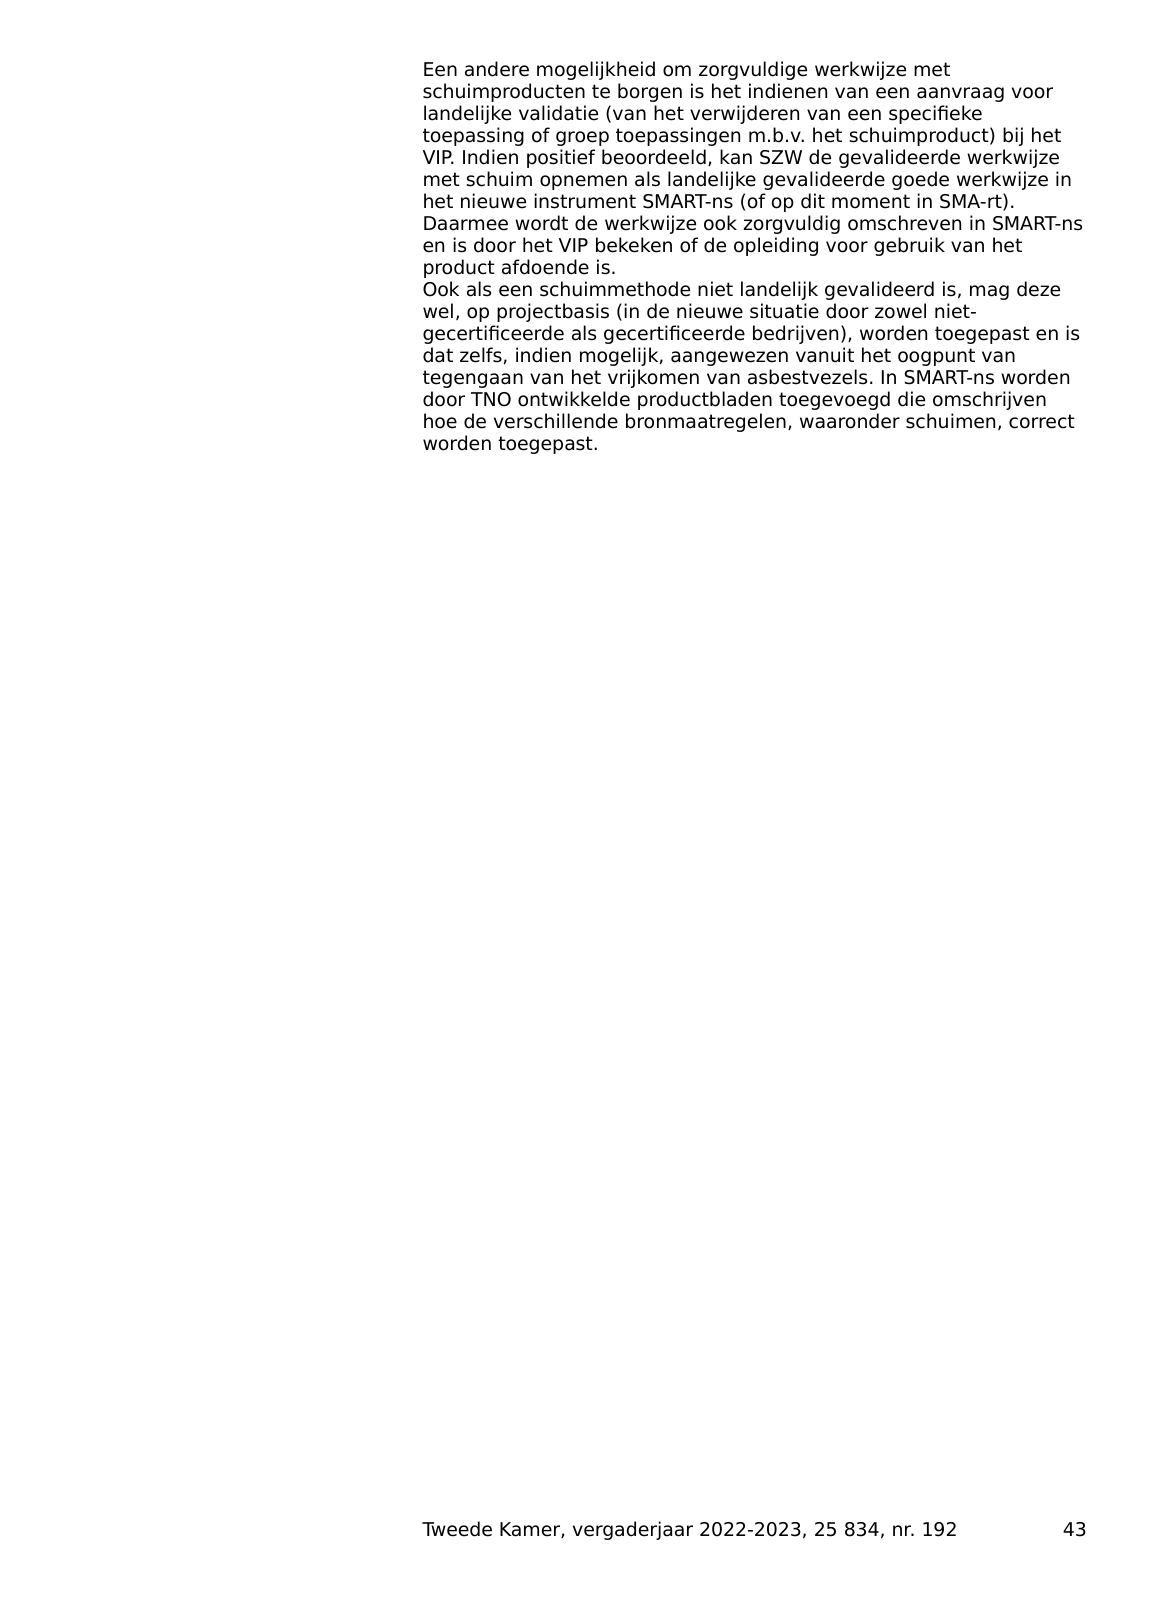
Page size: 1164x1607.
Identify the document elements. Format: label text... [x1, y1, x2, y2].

text Een andere mogelijkheid om zorgvuldige werkwijze met schuimproducten te borgen is het indienen van een aanvraag voor landelijke validatie (van het verwijderen van een specifieke toepassing of groep toepassingen m.b.v. het schuimproduct) bij het VIP. Indien positief beoordeeld, kan SZW de gevalideerde werkwijze met schuim opnemen als landelijke gevalideerde goede werkwijze in het nieuwe instrument SMART-ns (of op dit moment in SMA-rt). Daarmee wordt de werkwijze ook zorgvuldig omschreven in SMART-ns en is door het VIP bekeken of de opleiding voor gebruik van het product afdoende is. [422, 59, 1087, 279]
text Ook als een schuimmethode niet landelijk gevalideerd is, mag deze wel, op projectbasis (in de nieuwe situatie door zowel niet-gecertificeerde als gecertificeerde bedrijven), worden toegepast en is dat zelfs, indien mogelijk, aangewezen vanuit het oogpunt van tegengaan van het vrijkomen van asbestvezels. In SMART-ns worden door TNO ontwikkelde productbladen toegevoegd die omschrijven hoe de verschillende bronmaatregelen, waaronder schuimen, correct worden toegepast. [422, 279, 1087, 455]
